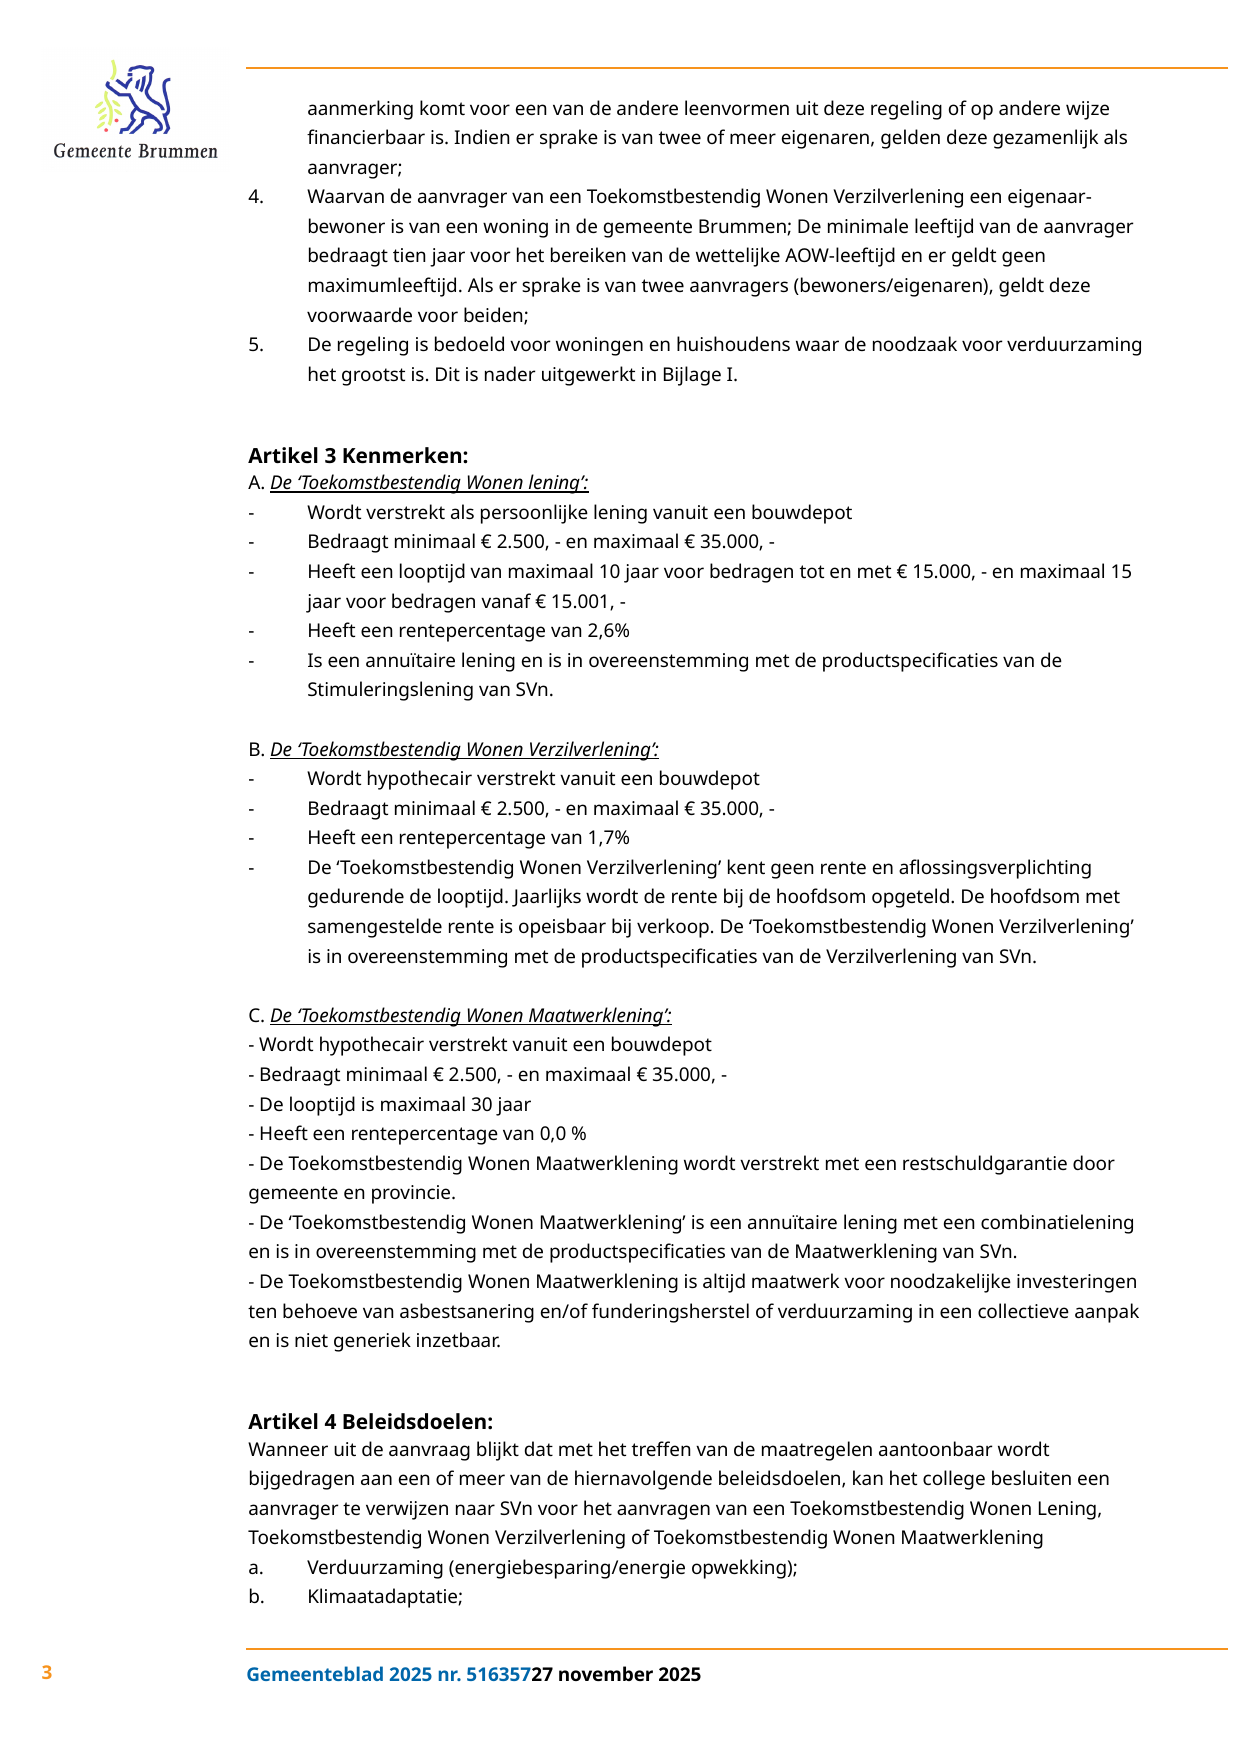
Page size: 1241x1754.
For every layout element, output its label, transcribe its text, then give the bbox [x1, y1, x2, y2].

list Heeft een rentepercentage van 1,7% [248, 824, 1152, 850]
text C. De ‘Toekomstbestendig Wonen Maatwerklening’: [248, 1002, 1152, 1028]
text B. De ‘Toekomstbestendig Wonen Verzilverlening’: [248, 736, 1152, 761]
text - Heeft een rentepercentage van 0,0 % [248, 1120, 1152, 1146]
list De regeling is bedoeld voor woningen en huishoudens waar de noodzaak voor verduurzaming het grootst is. Dit is nader uitgewerkt in Bijlage I. [248, 331, 1152, 387]
text Wanneer uit de aanvraag blijkt dat met het treffen van de maatregelen aantoonbaar wordt bijgedragen aan een of meer van de hiernavolgende beleidsdoelen, kan het college besluiten een aanvrager te verwijzen naar SVn voor het aanvragen van een Toekomstbestendig Wonen Lening, Toekomstbestendig Wonen Verzilverlening of Toekomstbestendig Wonen Maatwerklening [248, 1436, 1152, 1550]
text - De looptijd is maximaal 30 jaar [248, 1091, 1152, 1116]
list Heeft een looptijd van maximaal 10 jaar voor bedragen tot en met € 15.000, - en maximaal 15 jaar voor bedragen vanaf € 15.001, - [248, 558, 1152, 613]
list De ‘Toekomstbestendig Wonen Verzilverlening’ kent geen rente en aflossingsverplichting gedurende de looptijd. Jaarlijks wordt de rente bij de hoofdsom opgeteld. De hoofdsom met samengestelde rente is opeisbaar bij verkoop. De ‘Toekomstbestendig Wonen Verzilverlening’ is in overeenstemming met de productspecificaties van de Verzilverlening van SVn. [248, 854, 1152, 968]
list Verduurzaming (energiebesparing/energie opwekking); [248, 1554, 1152, 1580]
list Wordt hypothecair verstrekt vanuit een bouwdepot [248, 765, 1152, 791]
text Artikel 3 Kenmerken: [248, 441, 1152, 469]
list Heeft een rentepercentage van 2,6% [248, 617, 1152, 643]
text - Wordt hypothecair verstrekt vanuit een bouwdepot [248, 1032, 1152, 1057]
list Wordt verstrekt als persoonlijke lening vanuit een bouwdepot [248, 499, 1152, 525]
list Bedraagt minimaal € 2.500, - en maximaal € 35.000, - [248, 795, 1152, 821]
text A. De ‘Toekomstbestendig Wonen lening’: [248, 469, 1152, 495]
picture [41, 47, 231, 172]
text - Bedraagt minimaal € 2.500, - en maximaal € 35.000, - [248, 1061, 1152, 1087]
list aanmerking komt voor een van de andere leenvormen uit deze regeling of op andere wijze financierbaar is. Indien er sprake is van twee of meer eigenaren, gelden deze gezamenlijk als aanvrager; [248, 95, 1152, 180]
text - De Toekomstbestendig Wonen Maatwerklening is altijd maatwerk voor noodzakelijke investeringen ten behoeve van asbestsanering en/of funderingsherstel of verduurzaming in een collectieve aanpak en is niet generiek inzetbaar. [248, 1268, 1152, 1353]
text - De Toekomstbestendig Wonen Maatwerklening wordt verstrekt met een restschuldgarantie door gemeente en provincie. [248, 1150, 1152, 1205]
text - De ‘Toekomstbestendig Wonen Maatwerklening’ is een annuïtaire lening met een combinatielening en is in overeenstemming met de productspecificaties van de Maatwerklening van SVn. [248, 1209, 1152, 1264]
text Artikel 4 Beleidsdoelen: [248, 1407, 1152, 1436]
list Waarvan de aanvrager van een Toekomstbestendig Wonen Verzilverlening een eigenaar-bewoner is van een woning in de gemeente Brummen; De minimale leeftijd van de aanvrager bedraagt tien jaar voor het bereiken van de wettelijke AOW-leeftijd en er geldt geen maximumleeftijd. Als er sprake is van twee aanvragers (bewoners/eigenaren), geldt deze voorwaarde voor beiden; [248, 183, 1152, 328]
list Bedraagt minimaal € 2.500, - en maximaal € 35.000, - [248, 529, 1152, 554]
list Klimaatadaptatie; [248, 1584, 1152, 1609]
list Is een annuïtaire lening en is in overeenstemming met de productspecificaties van de Stimuleringslening van SVn. [248, 647, 1152, 702]
